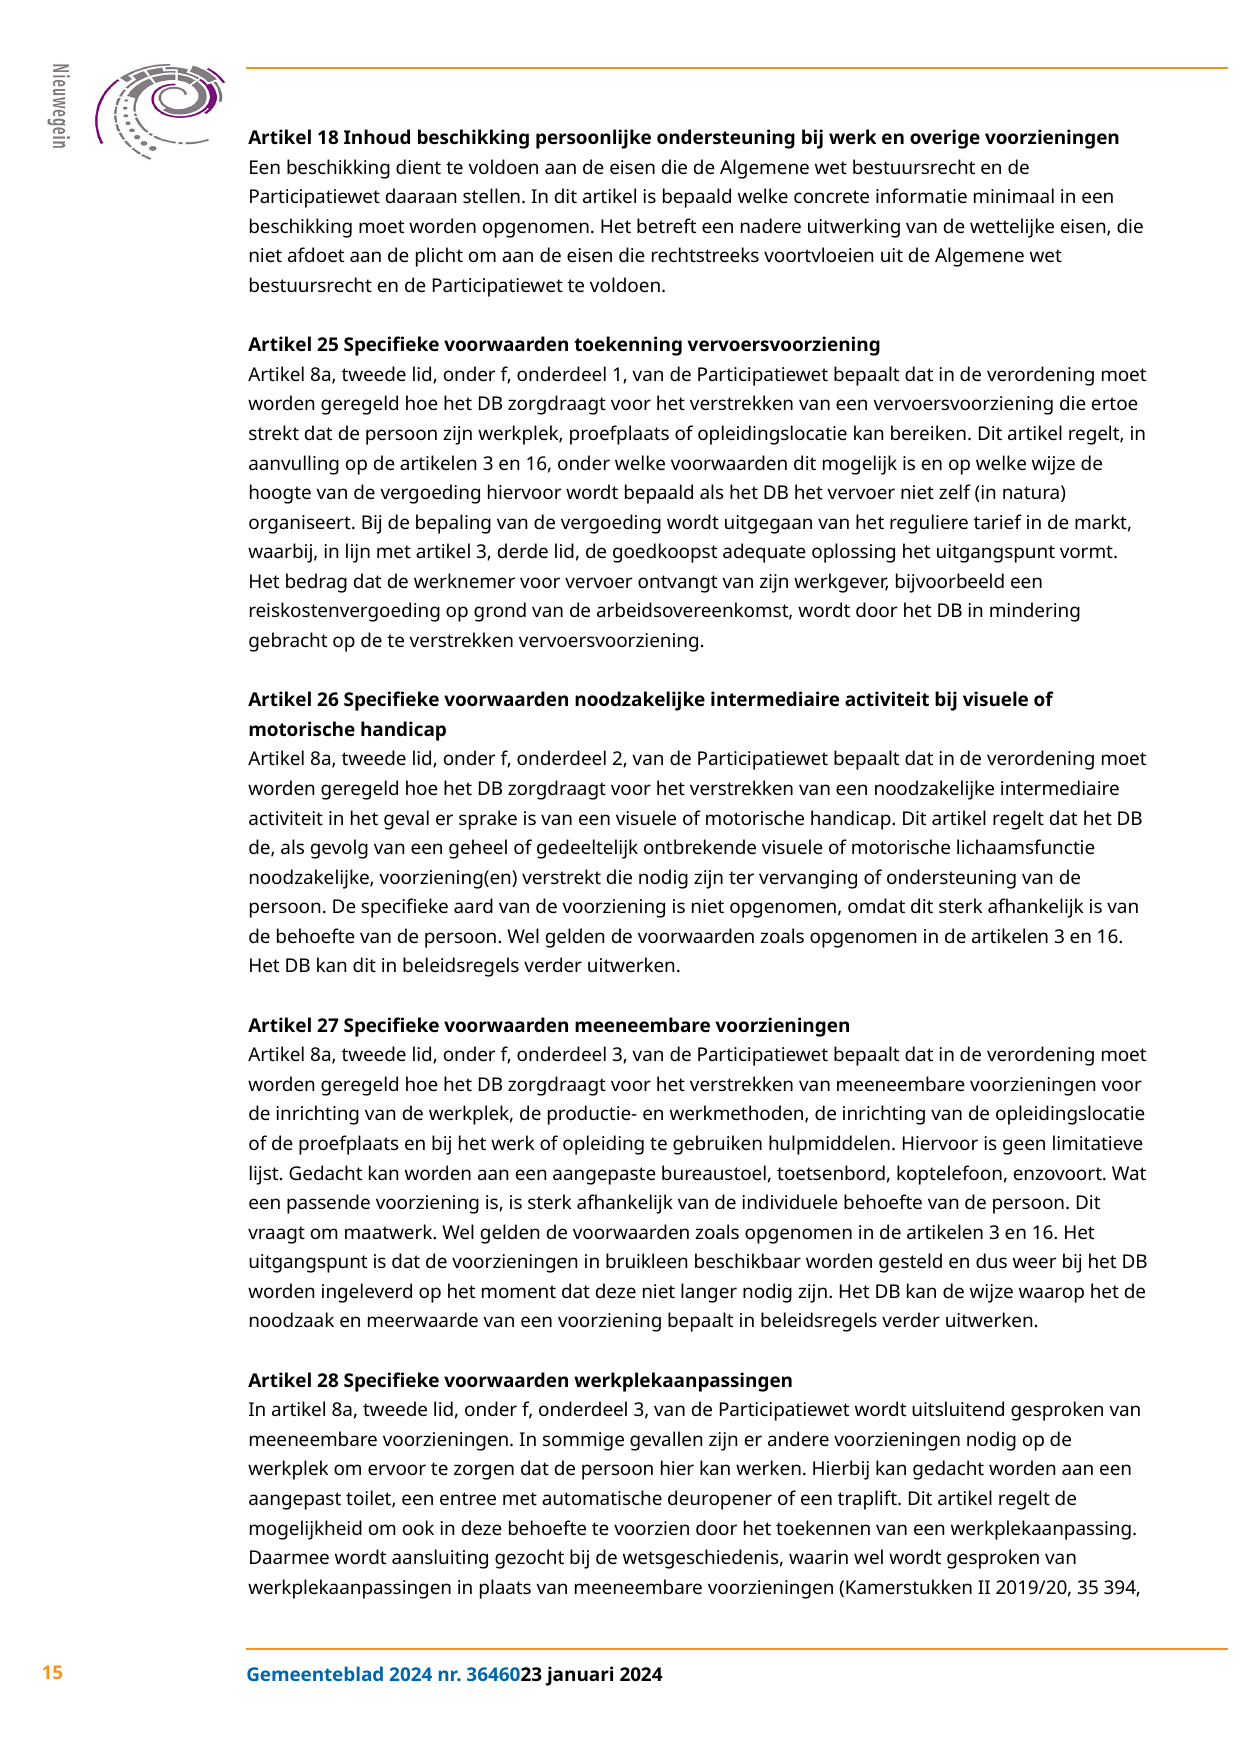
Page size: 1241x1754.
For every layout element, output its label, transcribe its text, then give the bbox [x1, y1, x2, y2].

text Artikel 27 Specifieke voorwaarden meeneembare voorzieningen [248, 1012, 1152, 1038]
text Een beschikking dient te voldoen aan de eisen die de Algemene wet bestuursrecht en de Participatiewet daaraan stellen. In dit artikel is bepaald welke concrete informatie minimaal in een beschikking moet worden opgenomen. Het betreft een nadere uitwerking van de wettelijke eisen, die niet afdoet aan de plicht om aan de eisen die rechtstreeks voortvloeien uit de Algemene wet bestuursrecht en de Participatiewet te voldoen. [248, 154, 1152, 298]
text Artikel 18 Inhoud beschikking persoonlijke ondersteuning bij werk en overige voorzieningen [248, 124, 1152, 150]
picture [41, 47, 231, 172]
text Artikel 8a, tweede lid, onder f, onderdeel 3, van de Participatiewet bepaalt dat in de verordening moet worden geregeld hoe het DB zorgdraagt voor het verstrekken van meeneembare voorzieningen voor de inrichting van de werkplek, de productie- en werkmethoden, de inrichting van de opleidingslocatie of de proefplaats en bij het werk of opleiding te gebruiken hulpmiddelen. Hiervoor is geen limitatieve lijst. Gedacht kan worden aan een aangepaste bureaustoel, toetsenbord, koptelefoon, enzovoort. Wat een passende voorziening is, is sterk afhankelijk van de individuele behoefte van de persoon. Dit vraagt om maatwerk. Wel gelden de voorwaarden zoals opgenomen in de artikelen 3 en 16. Het uitgangspunt is dat de voorzieningen in bruikleen beschikbaar worden gesteld en dus weer bij het DB worden ingeleverd op het moment dat deze niet langer nodig zijn. Het DB kan de wijze waarop het de noodzaak en meerwaarde van een voorziening bepaalt in beleidsregels verder uitwerken. [248, 1041, 1152, 1333]
text Artikel 8a, tweede lid, onder f, onderdeel 1, van de Participatiewet bepaalt dat in de verordening moet worden geregeld hoe het DB zorgdraagt voor het verstrekken van een vervoersvoorziening die ertoe strekt dat de persoon zijn werkplek, proefplaats of opleidingslocatie kan bereiken. Dit artikel regelt, in aanvulling op de artikelen 3 en 16, onder welke voorwaarden dit mogelijk is en op welke wijze de hoogte van de vergoeding hiervoor wordt bepaald als het DB het vervoer niet zelf (in natura) organiseert. Bij de bepaling van de vergoeding wordt uitgegaan van het reguliere tarief in de markt, waarbij, in lijn met artikel 3, derde lid, de goedkoopst adequate oplossing het uitgangspunt vormt. [248, 361, 1152, 564]
text Artikel 25 Specifieke voorwaarden toekenning vervoersvoorziening [248, 331, 1152, 357]
text In artikel 8a, tweede lid, onder f, onderdeel 3, van de Participatiewet wordt uitsluitend gesproken van meeneembare voorzieningen. In sommige gevallen zijn er andere voorzieningen nodig op de werkplek om ervoor te zorgen dat de persoon hier kan werken. Hierbij kan gedacht worden aan een aangepast toilet, een entree met automatische deuropener of een traplift. Dit artikel regelt de mogelijkheid om ook in deze behoefte te voorzien door het toekennen van een werkplekaanpassing. Daarmee wordt aansluiting gezocht bij de wetsgeschiedenis, waarin wel wordt gesproken van werkplekaanpassingen in plaats van meeneembare voorzieningen (Kamerstukken II 2019/20, 35 394, [248, 1396, 1152, 1600]
text Artikel 26 Specifieke voorwaarden noodzakelijke intermediaire activiteit bij visuele of motorische handicap [248, 686, 1152, 742]
text Artikel 8a, tweede lid, onder f, onderdeel 2, van de Participatiewet bepaalt dat in de verordening moet worden geregeld hoe het DB zorgdraagt voor het verstrekken van een noodzakelijke intermediaire activiteit in het geval er sprake is van een visuele of motorische handicap. Dit artikel regelt dat het DB de, als gevolg van een geheel of gedeeltelijk ontbrekende visuele of motorische lichaamsfunctie noodzakelijke, voorziening(en) verstrekt die nodig zijn ter vervanging of ondersteuning van de persoon. De specifieke aard van de voorziening is niet opgenomen, omdat dit sterk afhankelijk is van de behoefte van de persoon. Wel gelden de voorwaarden zoals opgenomen in de artikelen 3 en 16. Het DB kan dit in beleidsregels verder uitwerken. [248, 746, 1152, 978]
text Artikel 28 Specifieke voorwaarden werkplekaanpassingen [248, 1367, 1152, 1393]
text Het bedrag dat de werknemer voor vervoer ontvangt van zijn werkgever, bijvoorbeeld een reiskostenvergoeding op grond van de arbeidsovereenkomst, wordt door het DB in mindering gebracht op de te verstrekken vervoersvoorziening. [248, 568, 1152, 653]
